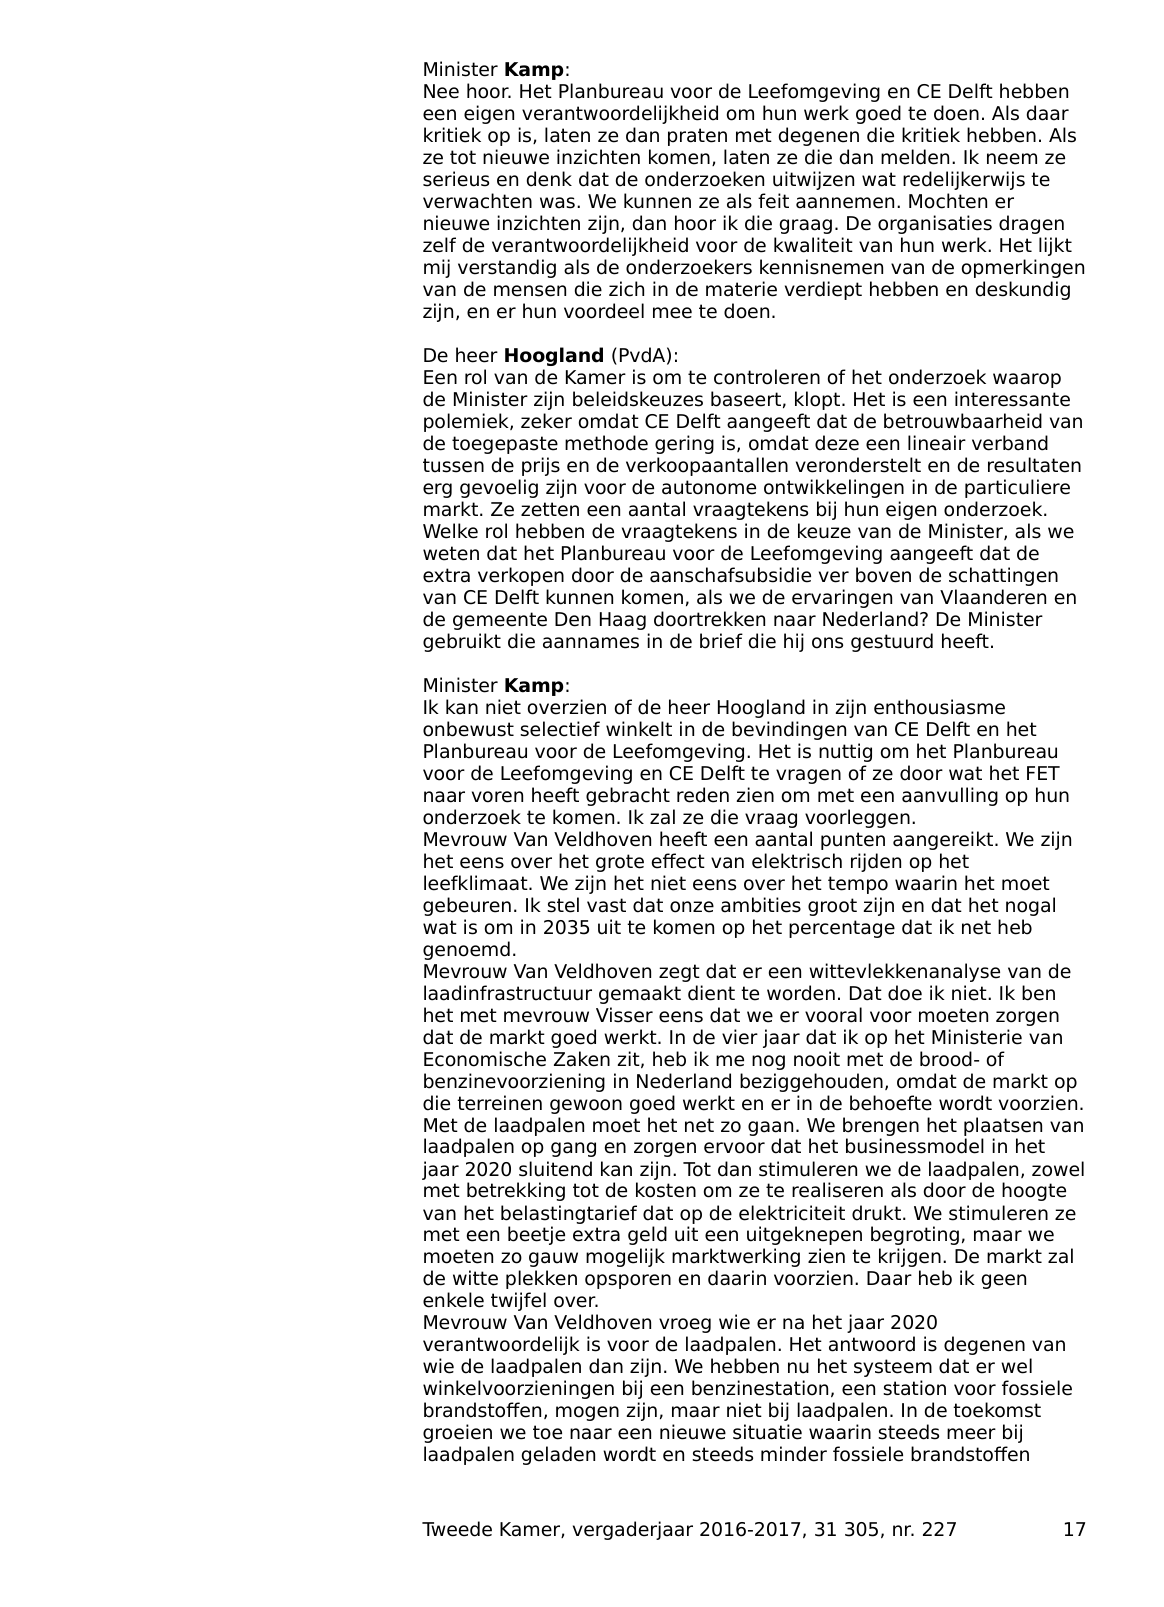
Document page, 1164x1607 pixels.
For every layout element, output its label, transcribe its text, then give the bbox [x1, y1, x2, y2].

text Ik kan niet overzien of de heer Hoogland in zijn enthousiasme onbewust selectief winkelt in de bevindingen van CE Delft en het Planbureau voor de Leefomgeving. Het is nuttig om het Planbureau voor de Leefomgeving en CE Delft te vragen of ze door wat het FET naar voren heeft gebracht reden zien om met een aanvulling op hun onderzoek te komen. Ik zal ze die vraag voorleggen. [422, 697, 1087, 829]
text Minister Kamp: [422, 675, 1087, 697]
text Mevrouw Van Veldhoven heeft een aantal punten aangereikt. We zijn het eens over het grote effect van elektrisch rijden op het leefklimaat. We zijn het niet eens over het tempo waarin het moet gebeuren. Ik stel vast dat onze ambities groot zijn en dat het nogal wat is om in 2035 uit te komen op het percentage dat ik net heb genoemd. [422, 829, 1087, 961]
text Mevrouw Van Veldhoven vroeg wie er na het jaar 2020 verantwoordelijk is voor de laadpalen. Het antwoord is degenen van wie de laadpalen dan zijn. We hebben nu het systeem dat er wel winkelvoorzieningen bij een benzinestation, een station voor fossiele brandstoffen, mogen zijn, maar niet bij laadpalen. In de toekomst groeien we toe naar een nieuwe situatie waarin steeds meer bij laadpalen geladen wordt en steeds minder fossiele brandstoffen [422, 1312, 1087, 1466]
text Nee hoor. Het Planbureau voor de Leefomgeving en CE Delft hebben een eigen verantwoordelijkheid om hun werk goed te doen. Als daar kritiek op is, laten ze dan praten met degenen die kritiek hebben. Als ze tot nieuwe inzichten komen, laten ze die dan melden. Ik neem ze serieus en denk dat de onderzoeken uitwijzen wat redelijkerwijs te verwachten was. We kunnen ze als feit aannemen. Mochten er nieuwe inzichten zijn, dan hoor ik die graag. De organisaties dragen zelf de verantwoordelijkheid voor de kwaliteit van hun werk. Het lijkt mij verstandig als de onderzoekers kennisnemen van de opmerkingen van de mensen die zich in de materie verdiept hebben en deskundig zijn, en er hun voordeel mee te doen. [422, 81, 1087, 323]
text De heer Hoogland (PvdA): [422, 345, 1087, 367]
text Mevrouw Van Veldhoven zegt dat er een wittevlekkenanalyse van de laadinfrastructuur gemaakt dient te worden. Dat doe ik niet. Ik ben het met mevrouw Visser eens dat we er vooral voor moeten zorgen dat de markt goed werkt. In de vier jaar dat ik op het Ministerie van Economische Zaken zit, heb ik me nog nooit met de brood- of benzinevoorziening in Nederland beziggehouden, omdat de markt op die terreinen gewoon goed werkt en er in de behoefte wordt voorzien. Met de laadpalen moet het net zo gaan. We brengen het plaatsen van laadpalen op gang en zorgen ervoor dat het businessmodel in het jaar 2020 sluitend kan zijn. Tot dan stimuleren we de laadpalen, zowel met betrekking tot de kosten om ze te realiseren als door de hoogte van het belastingtarief dat op de elektriciteit drukt. We stimuleren ze met een beetje extra geld uit een uitgeknepen begroting, maar we moeten zo gauw mogelijk marktwerking zien te krijgen. De markt zal de witte plekken opsporen en daarin voorzien. Daar heb ik geen enkele twijfel over. [422, 961, 1087, 1312]
text Minister Kamp: [422, 59, 1087, 81]
text Een rol van de Kamer is om te controleren of het onderzoek waarop de Minister zijn beleidskeuzes baseert, klopt. Het is een interessante polemiek, zeker omdat CE Delft aangeeft dat de betrouwbaarheid van de toegepaste methode gering is, omdat deze een lineair verband tussen de prijs en de verkoopaantallen veronderstelt en de resultaten erg gevoelig zijn voor de autonome ontwikkelingen in de particuliere markt. Ze zetten een aantal vraagtekens bij hun eigen onderzoek. Welke rol hebben de vraagtekens in de keuze van de Minister, als we weten dat het Planbureau voor de Leefomgeving aangeeft dat de extra verkopen door de aanschafsubsidie ver boven de schattingen van CE Delft kunnen komen, als we de ervaringen van Vlaanderen en de gemeente Den Haag doortrekken naar Nederland? De Minister gebruikt die aannames in de brief die hij ons gestuurd heeft. [422, 367, 1087, 653]
